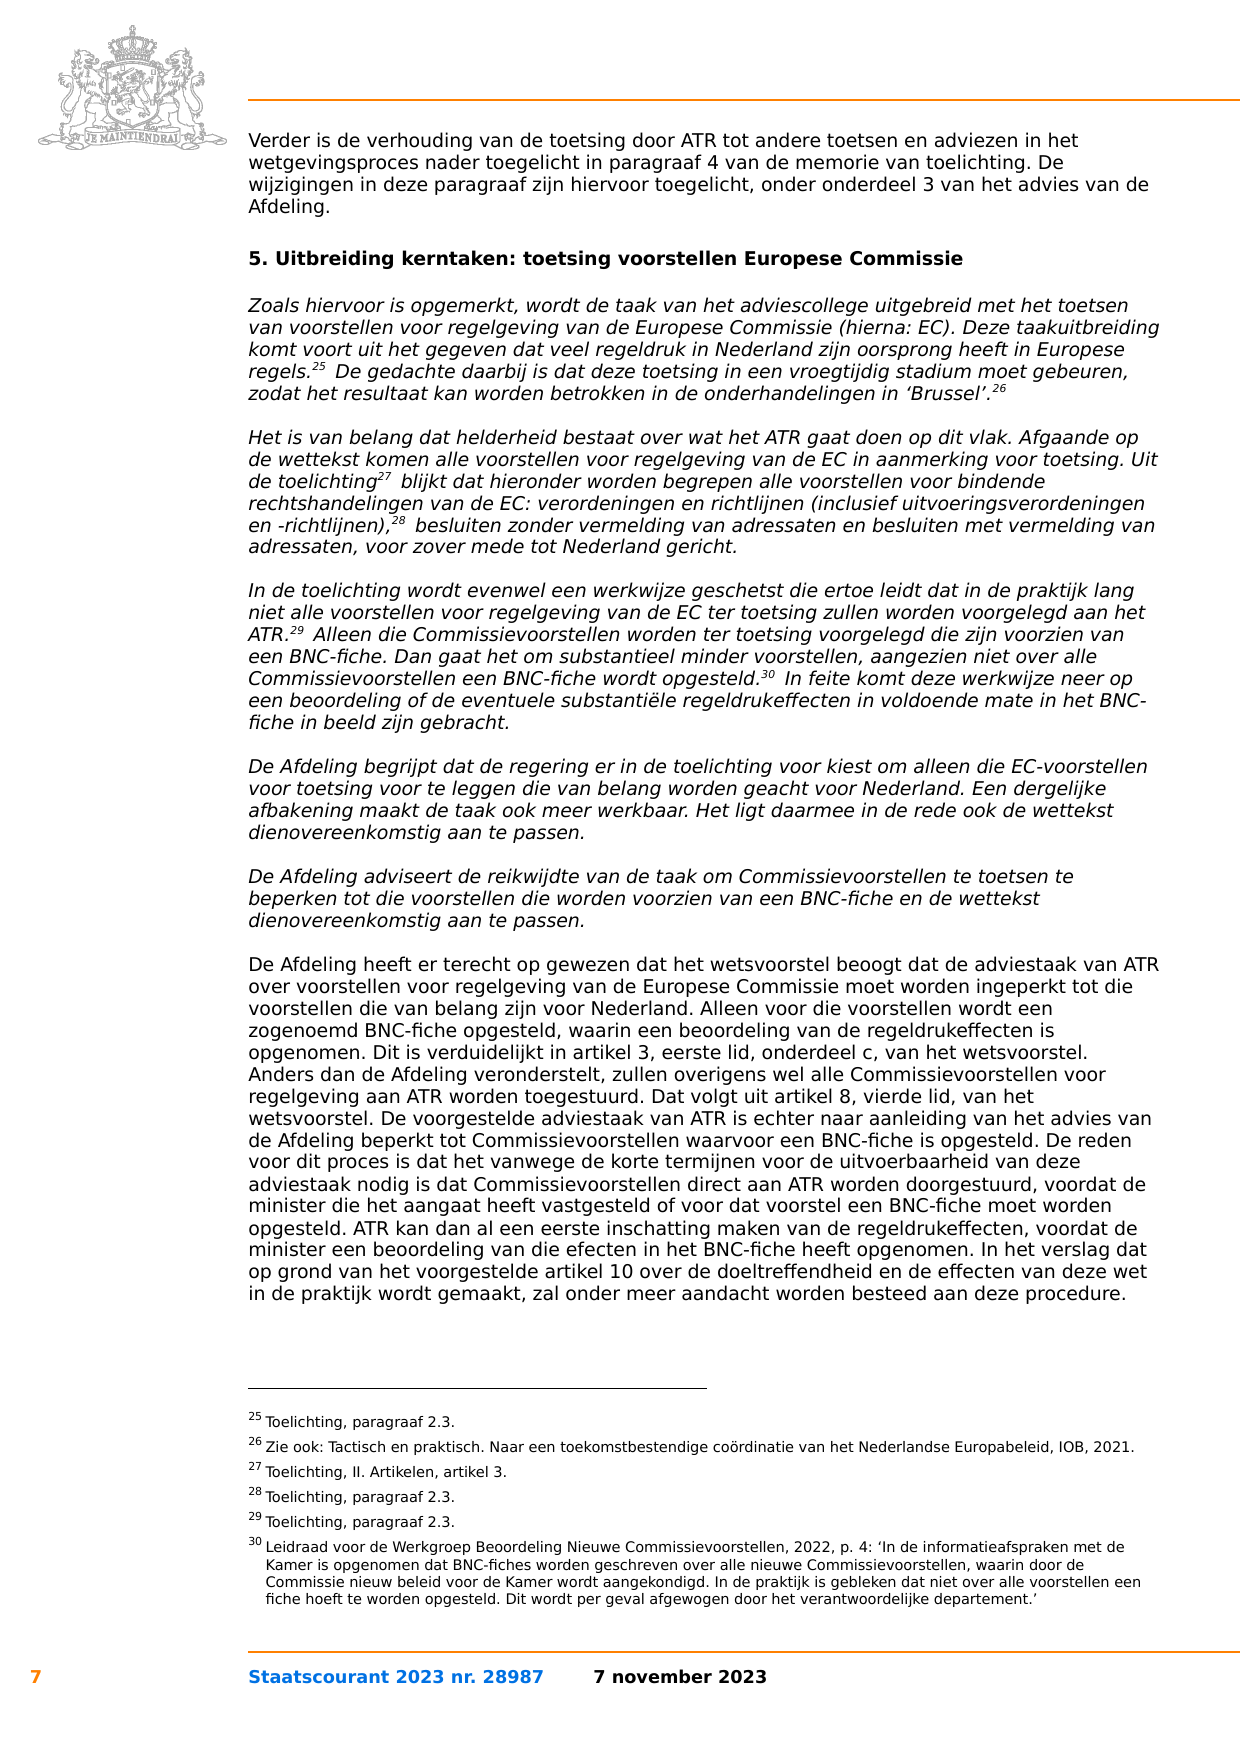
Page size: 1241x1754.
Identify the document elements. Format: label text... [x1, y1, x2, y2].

picture [38, 25, 227, 150]
text Toelichting, paragraaf 2.3. [248, 1410, 1163, 1432]
text De Afdeling heeft er terecht op gewezen dat het wetsvoorstel beoogt dat de adviestaak van ATR over voorstellen voor regelgeving van de Europese Commissie moet worden ingeperkt tot die voorstellen die van belang zijn voor Nederland. Alleen voor die voorstellen wordt een zogenoemd BNC-fiche opgesteld, waarin een beoordeling van de regeldrukeffecten is opgenomen. Dit is verduidelijkt in artikel 3, eerste lid, onderdeel c, van het wetsvoorstel. [248, 954, 1163, 1063]
subtitle 5. Uitbreiding kerntaken: toetsing voorstellen Europese Commissie [248, 248, 1163, 270]
text Toelichting, paragraaf 2.3. [248, 1485, 1163, 1507]
text De Afdeling begrijpt dat de regering er in de toelichting voor kiest om alleen die EC-voorstellen voor toetsing voor te leggen die van belang worden geacht voor Nederland. Een dergelijke afbakening maakt de taak ook meer werkbaar. Het ligt daarmee in de rede ook de wettekst dienovereenkomstig aan te passen. [248, 756, 1163, 844]
text Zie ook: Tactisch en praktisch. Naar een toekomstbestendige coördinatie van het Nederlandse Europabeleid, IOB, 2021. [248, 1435, 1163, 1457]
text Toelichting, II. Artikelen, artikel 3. [248, 1460, 1163, 1482]
text Verder is de verhouding van de toetsing door ATR tot andere toetsen en adviezen in het wetgevingsproces nader toegelicht in paragraaf 4 van de memorie van toelichting. De wijzigingen in deze paragraaf zijn hiervoor toegelicht, onder onderdeel 3 van het advies van de Afdeling. [248, 130, 1163, 218]
text Toelichting, paragraaf 2.3. [248, 1510, 1163, 1532]
text Zoals hiervoor is opgemerkt, wordt de taak van het adviescollege uitgebreid met het toetsen van voorstellen voor regelgeving van de Europese Commissie (hierna: EC). Deze taakuitbreiding komt voort uit het gegeven dat veel regeldruk in Nederland zijn oorsprong heeft in Europese regels. De gedachte daarbij is dat deze toetsing in een vroegtijdig stadium moet gebeuren, zodat het resultaat kan worden betrokken in de onderhandelingen in ‘Brussel’. [248, 295, 1163, 405]
text Het is van belang dat helderheid bestaat over wat het ATR gaat doen op dit vlak. Afgaande op de wettekst komen alle voorstellen voor regelgeving van de EC in aanmerking voor toetsing. Uit de toelichting blijkt dat hieronder worden begrepen alle voorstellen voor bindende rechtshandelingen van de EC: verordeningen en richtlijnen (inclusief uitvoeringsverordeningen en -richtlijnen), besluiten zonder vermelding van adressaten en besluiten met vermelding van adressaten, voor zover mede tot Nederland gericht. [248, 427, 1163, 558]
text De Afdeling adviseert de reikwijdte van de taak om Commissievoorstellen te toetsen te beperken tot die voorstellen die worden voorzien van een BNC-fiche en de wettekst dienovereenkomstig aan te passen. [248, 866, 1163, 932]
text In de toelichting wordt evenwel een werkwijze geschetst die ertoe leidt dat in de praktijk lang niet alle voorstellen voor regelgeving van de EC ter toetsing zullen worden voorgelegd aan het ATR. Alleen die Commissievoorstellen worden ter toetsing voorgelegd die zijn voorzien van een BNC-fiche. Dan gaat het om substantieel minder voorstellen, aangezien niet over alle Commissievoorstellen een BNC-fiche wordt opgesteld. In feite komt deze werkwijze neer op een beoordeling of de eventuele substantiële regeldrukeffecten in voldoende mate in het BNC-fiche in beeld zijn gebracht. [248, 580, 1163, 734]
text Anders dan de Afdeling veronderstelt, zullen overigens wel alle Commissievoorstellen voor regelgeving aan ATR worden toegestuurd. Dat volgt uit artikel 8, vierde lid, van het wetsvoorstel. De voorgestelde adviestaak van ATR is echter naar aanleiding van het advies van de Afdeling beperkt tot Commissievoorstellen waarvoor een BNC-fiche is opgesteld. De reden voor dit proces is dat het vanwege de korte termijnen voor de uitvoerbaarheid van deze adviestaak nodig is dat Commissievoorstellen direct aan ATR worden doorgestuurd, voordat de minister die het aangaat heeft vastgesteld of voor dat voorstel een BNC-fiche moet worden opgesteld. ATR kan dan al een eerste inschatting maken van de regeldrukeffecten, voordat de minister een beoordeling van die efecten in het BNC-fiche heeft opgenomen. In het verslag dat op grond van het voorgestelde artikel 10 over de doeltreffendheid en de effecten van deze wet in de praktijk wordt gemaakt, zal onder meer aandacht worden besteed aan deze procedure. [248, 1063, 1163, 1305]
text Leidraad voor de Werkgroep Beoordeling Nieuwe Commissievoorstellen, 2022, p. 4: ‘In de informatieafspraken met de Kamer is opgenomen dat BNC-fiches worden geschreven over alle nieuwe Commissievoorstellen, waarin door de Commissie nieuw beleid voor de Kamer wordt aangekondigd. In de praktijk is gebleken dat niet over alle voorstellen een fiche hoeft te worden opgesteld. Dit wordt per geval afgewogen door het verantwoordelijke departement.’ [248, 1535, 1163, 1608]
